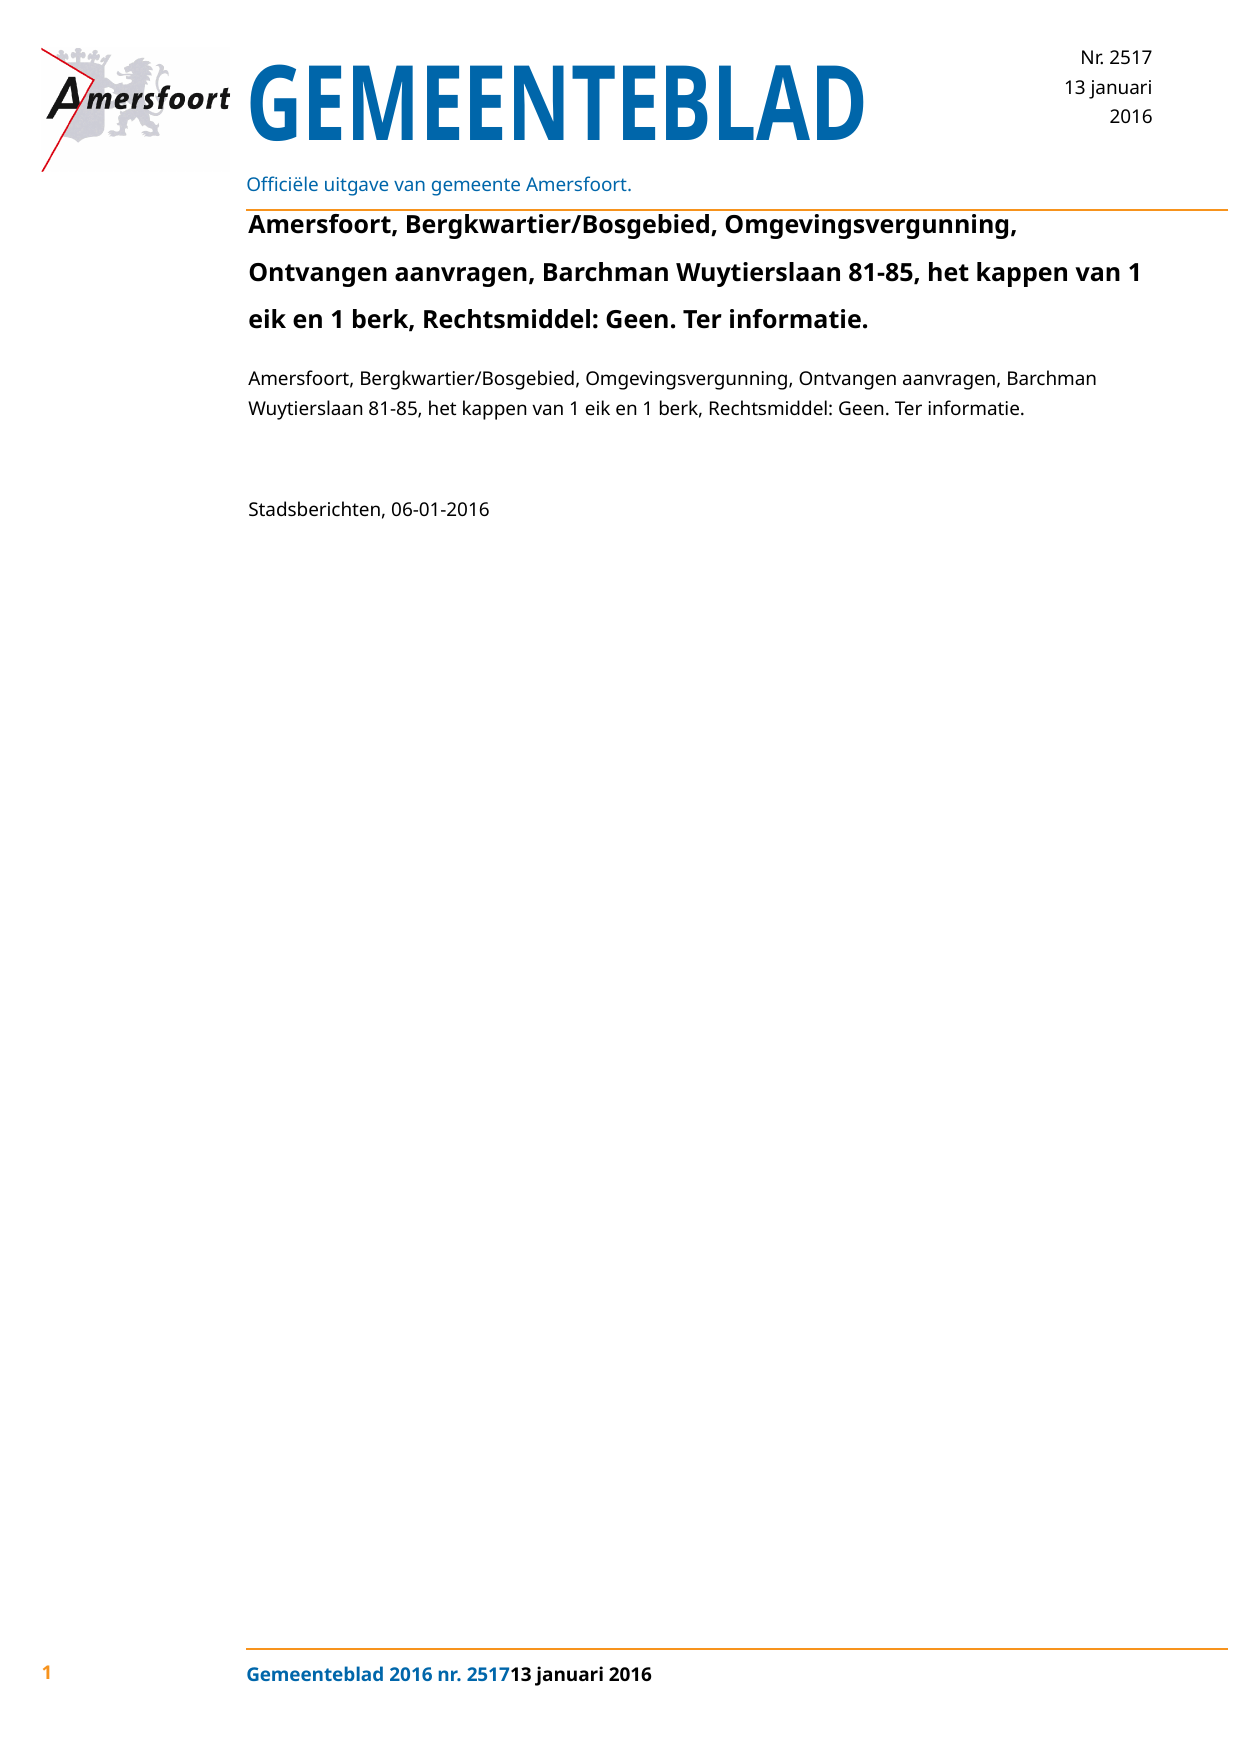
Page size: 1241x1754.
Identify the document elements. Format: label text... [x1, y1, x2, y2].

text Stadsberichten, 06-01-2016 [248, 496, 1152, 522]
text Amersfoort, Bergkwartier/Bosgebied, Omgevingsvergunning, Ontvangen aanvragen, Barchman Wuytierslaan 81-85, het kappen van 1 eik en 1 berk, Rechtsmiddel: Geen. Ter informatie. [248, 366, 1152, 421]
text Amersfoort, Bergkwartier/Bosgebied, Omgevingsvergunning, Ontvangen aanvragen, Barchman Wuytierslaan 81-85, het kappen van 1 eik en 1 berk, Rechtsmiddel: Geen. Ter informatie. [248, 211, 1152, 336]
picture [41, 47, 231, 172]
